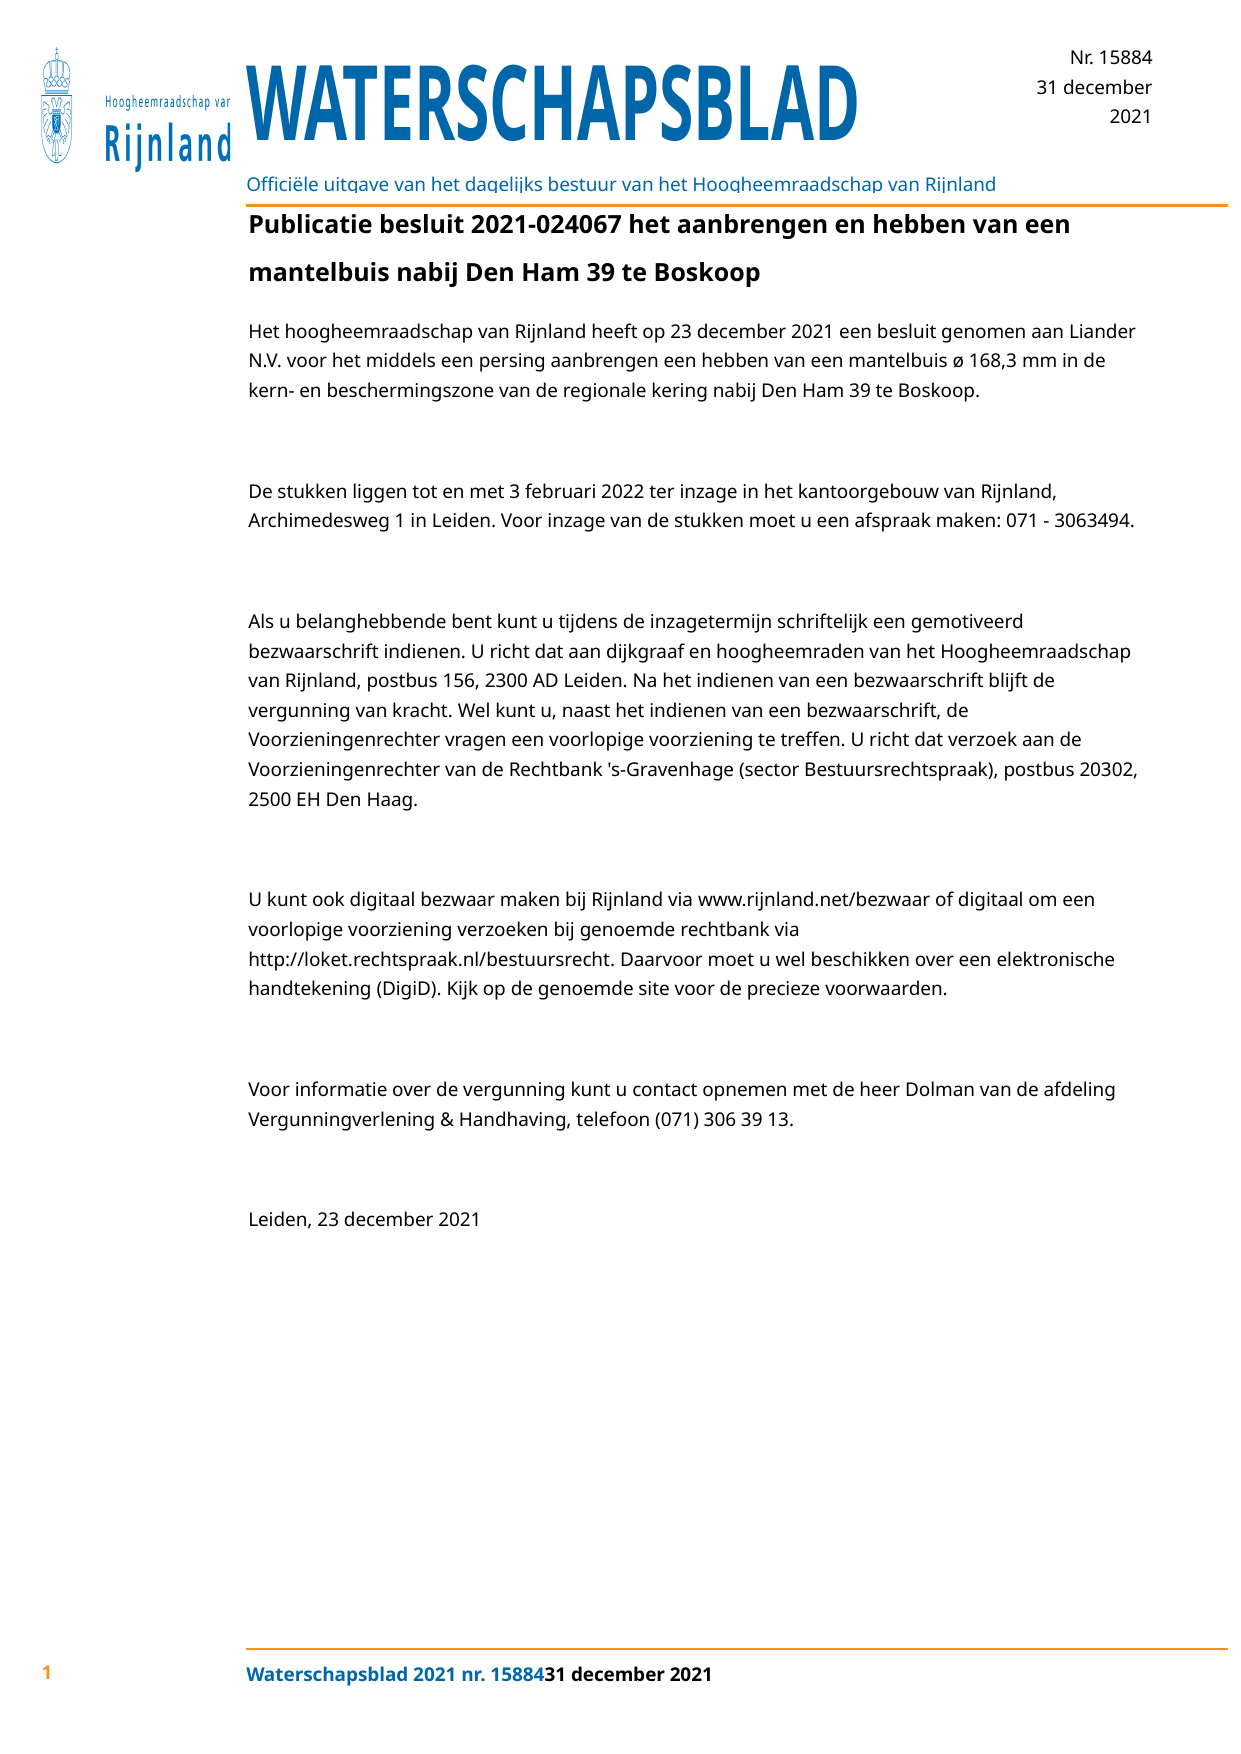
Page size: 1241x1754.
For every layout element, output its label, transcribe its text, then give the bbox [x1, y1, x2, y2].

text De stukken liggen tot en met 3 februari 2022 ter inzage in het kantoorgebouw van Rijnland, Archimedesweg 1 in Leiden. Voor inzage van de stukken moet u een afspraak maken: 071 - 3063494. [248, 478, 1152, 533]
text Als u belanghebbende bent kunt u tijdens de inzagetermijn schriftelijk een gemotiveerd bezwaarschrift indienen. U richt dat aan dijkgraaf en hoogheemraden van het Hoogheemraadschap van Rijnland, postbus 156, 2300 AD Leiden. Na het indienen van een bezwaarschrift blijft de vergunning van kracht. Wel kunt u, naast het indienen van een bezwaarschrift, de Voorzieningenrechter vragen een voorlopige voorziening te treffen. U richt dat verzoek aan de Voorzieningenrechter van de Rechtbank 's-Gravenhage (sector Bestuursrechtspraak), postbus 20302, 2500 EH Den Haag. [248, 608, 1152, 812]
text Leiden, 23 december 2021 [248, 1207, 1152, 1232]
text Het hoogheemraadschap van Rijnland heeft op 23 december 2021 een besluit genomen aan Liander N.V. voor het middels een persing aanbrengen een hebben van een mantelbuis ø 168,3 mm in de kern- en beschermingszone van de regionale kering nabij Den Ham 39 te Boskoop. [248, 318, 1152, 403]
text Voor informatie over de vergunning kunt u contact opnemen met de heer Dolman van de afdeling Vergunningverlening & Handhaving, telefoon (071) 306 39 13. [248, 1076, 1152, 1132]
text U kunt ook digitaal bezwaar maken bij Rijnland via www.rijnland.net/bezwaar of digitaal om een voorlopige voorziening verzoeken bij genoemde rechtbank via http://loket.rechtspraak.nl/bestuursrecht. Daarvoor moet u wel beschikken over een elektronische handtekening (DigiD). Kijk op de genoemde site voor de precieze voorwaarden. [248, 887, 1152, 1001]
picture [41, 47, 231, 172]
text Publicatie besluit 2021-024067 het aanbrengen en hebben van een mantelbuis nabij Den Ham 39 te Boskoop [248, 207, 1152, 288]
